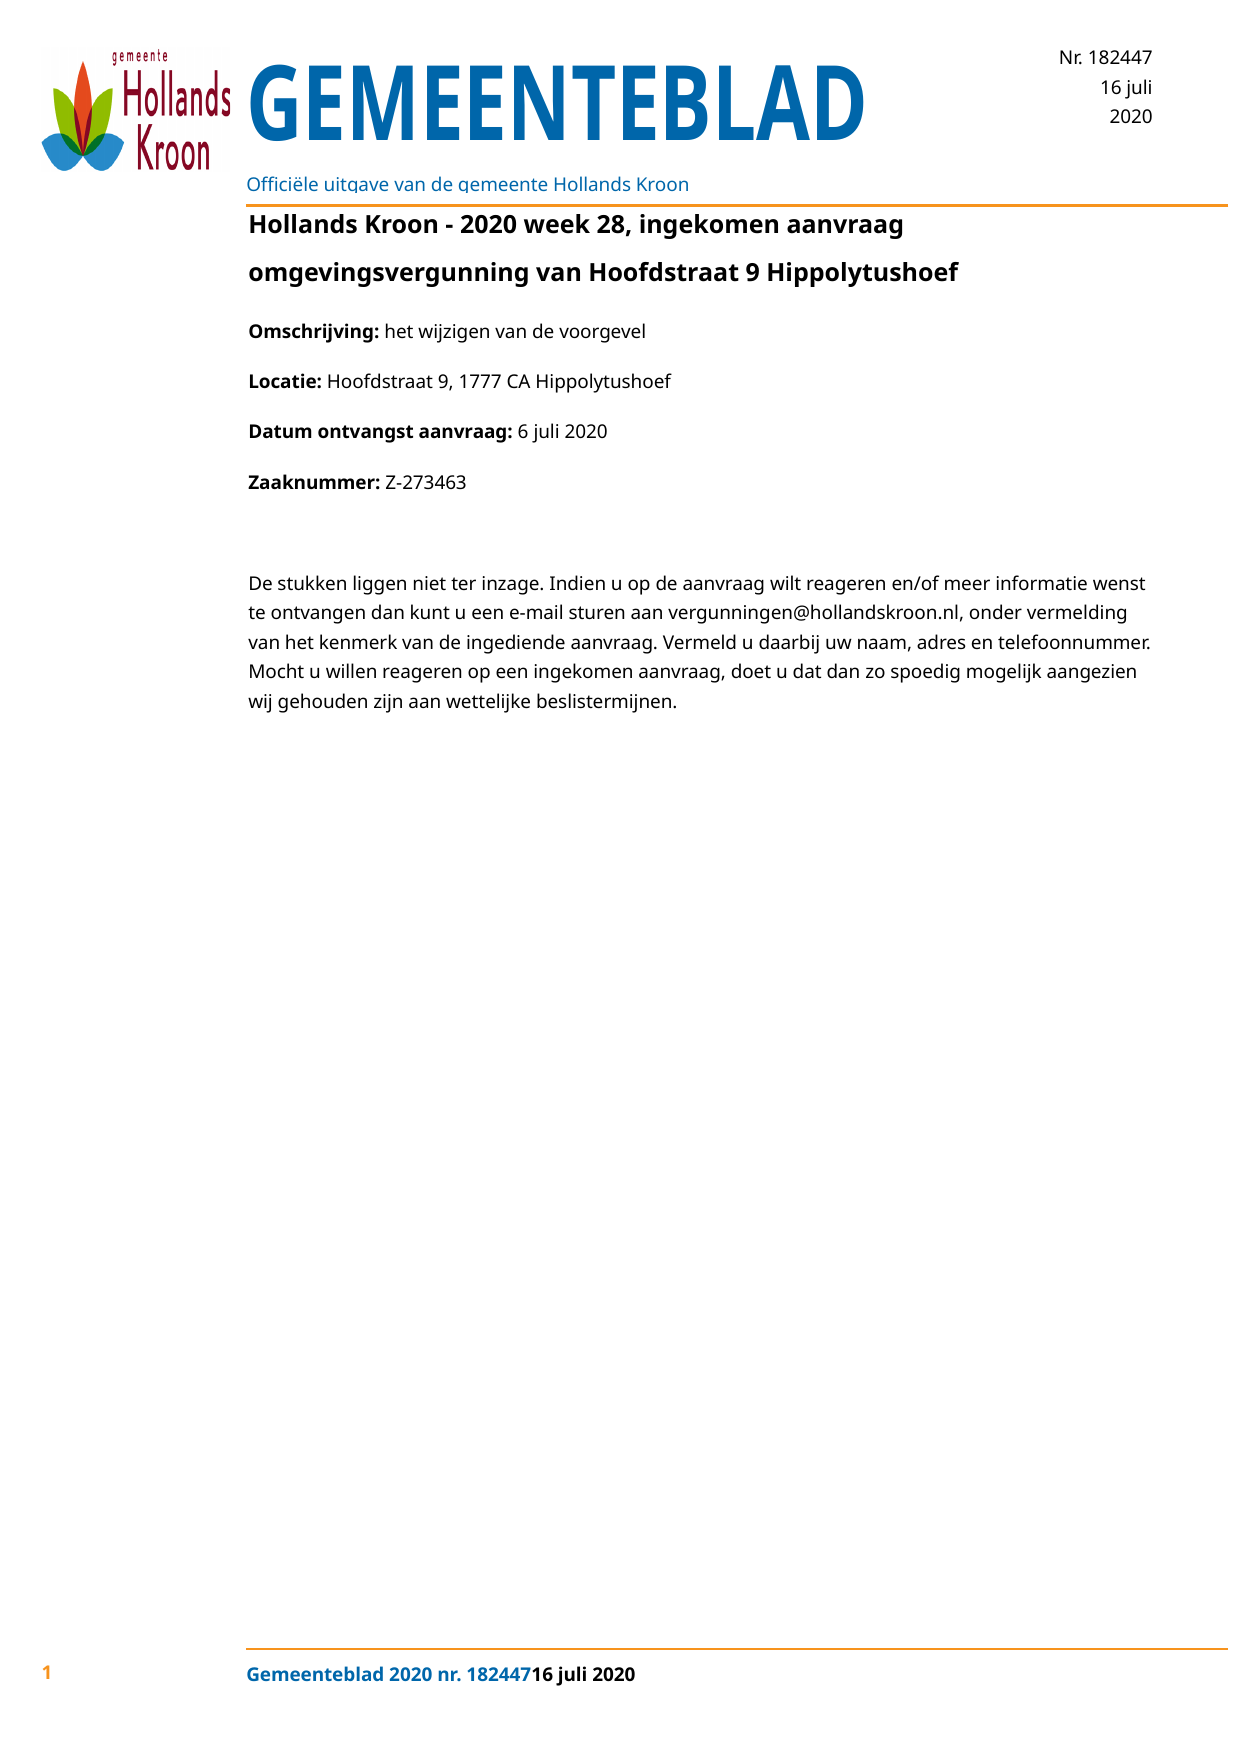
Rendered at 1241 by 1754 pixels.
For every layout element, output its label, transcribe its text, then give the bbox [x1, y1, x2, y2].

picture [41, 47, 231, 172]
text Hollands Kroon - 2020 week 28, ingekomen aanvraag omgevingsvergunning van Hoofdstraat 9 Hippolytushoef [248, 207, 1152, 288]
text Zaaknummer: Z-273463 [248, 469, 1152, 495]
text Omschrijving: het wijzigen van de voorgevel [248, 318, 1152, 344]
text De stukken liggen niet ter inzage. Indien u op de aanvraag wilt reageren en/of meer informatie wenst te ontvangen dan kunt u een e-mail sturen aan vergunningen@hollandskroon.nl, onder vermelding van het kenmerk van de ingediende aanvraag. Vermeld u daarbij uw naam, adres en telefoonnummer. Mocht u willen reageren op een ingekomen aanvraag, doet u dat dan zo spoedig mogelijk aangezien wij gehouden zijn aan wettelijke beslistermijnen. [248, 570, 1152, 714]
text Datum ontvangst aanvraag: 6 juli 2020 [248, 419, 1152, 444]
text Locatie: Hoofdstraat 9, 1777 CA Hippolytushoef [248, 368, 1152, 394]
